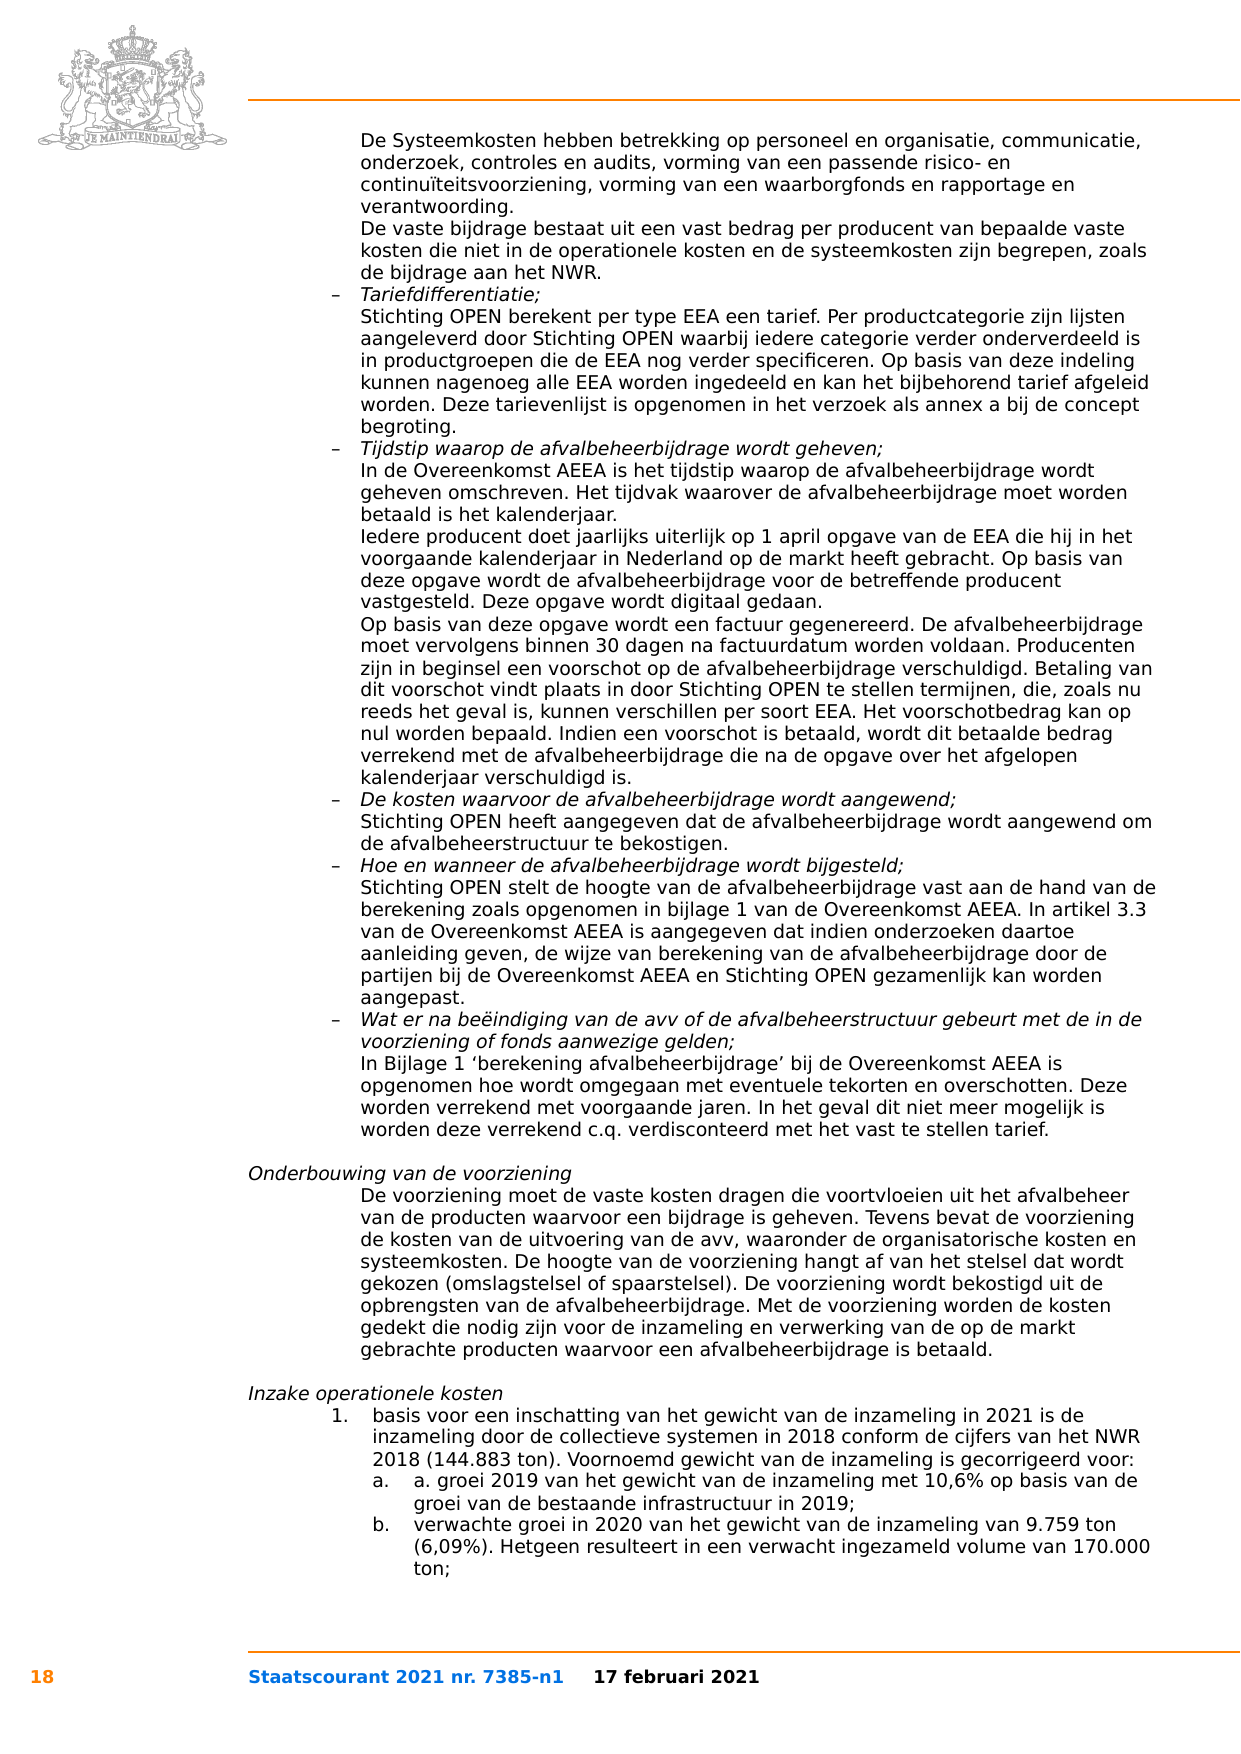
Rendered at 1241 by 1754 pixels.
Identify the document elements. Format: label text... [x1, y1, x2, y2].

text b. verwachte groei in 2020 van het gewicht van de inzameling van 9.759 ton (6,09%). Hetgeen resulteert in een verwacht ingezameld volume van 170.000 ton; [372, 1514, 1163, 1580]
text Op basis van deze opgave wordt een factuur gegenereerd. De afvalbeheerbijdrage moet vervolgens binnen 30 dagen na factuurdatum worden voldaan. Producenten zijn in beginsel een voorschot op de afvalbeheerbijdrage verschuldigd. Betaling van dit voorschot vindt plaats in door Stichting OPEN te stellen termijnen, die, zoals nu reeds het geval is, kunnen verschillen per soort EEA. Het voorschotbedrag kan op nul worden bepaald. Indien een voorschot is betaald, wordt dit betaalde bedrag verrekend met de afvalbeheerbijdrage die na de opgave over het afgelopen kalenderjaar verschuldigd is. [360, 613, 1163, 789]
text 1. basis voor een inschatting van het gewicht van de inzameling in 2021 is de inzameling door de collectieve systemen in 2018 conform de cijfers van het NWR 2018 (144.883 ton). Voornoemd gewicht van de inzameling is gecorrigeerd voor: [331, 1404, 1163, 1470]
text a. a. groei 2019 van het gewicht van de inzameling met 10,6% op basis van de groei van de bestaande infrastructuur in 2019; [372, 1470, 1163, 1514]
text De voorziening moet de vaste kosten dragen die voortvloeien uit het afvalbeheer van de producten waarvoor een bijdrage is geheven. Tevens bevat de voorziening de kosten van de uitvoering van de avv, waaronder de organisatorische kosten en systeemkosten. De hoogte van de voorziening hangt af van het stelsel dat wordt gekozen (omslagstelsel of spaarstelsel). De voorziening wordt bekostigd uit de opbrengsten van de afvalbeheerbijdrage. Met de voorziening worden de kosten gedekt die nodig zijn voor de inzameling en verwerking van de op de markt gebrachte producten waarvoor een afvalbeheerbijdrage is betaald. [360, 1185, 1163, 1361]
text De Systeemkosten hebben betrekking op personeel en organisatie, communicatie, onderzoek, controles en audits, vorming van een passende risico- en continuïteitsvoorziening, vorming van een waarborgfonds en rapportage en verantwoording. [360, 130, 1163, 218]
text – De kosten waarvoor de afvalbeheerbijdrage wordt aangewend; [331, 789, 1163, 811]
text In Bijlage 1 ‘berekening afvalbeheerbijdrage’ bij de Overeenkomst AEEA is opgenomen hoe wordt omgegaan met eventuele tekorten en overschotten. Deze worden verrekend met voorgaande jaren. In het geval dit niet meer mogelijk is worden deze verrekend c.q. verdisconteerd met het vast te stellen tarief. [360, 1053, 1163, 1141]
text Stichting OPEN heeft aangegeven dat de afvalbeheerbijdrage wordt aangewend om de afvalbeheerstructuur te bekostigen. [360, 811, 1163, 855]
text Stichting OPEN stelt de hoogte van de afvalbeheerbijdrage vast aan de hand van de berekening zoals opgenomen in bijlage 1 van de Overeenkomst AEEA. In artikel 3.3 van de Overeenkomst AEEA is aangegeven dat indien onderzoeken daartoe aanleiding geven, de wijze van berekening van de afvalbeheerbijdrage door de partijen bij de Overeenkomst AEEA en Stichting OPEN gezamenlijk kan worden aangepast. [360, 877, 1163, 1009]
picture [38, 25, 227, 150]
text – Tariefdifferentiatie; [331, 284, 1163, 306]
text – Hoe en wanneer de afvalbeheerbijdrage wordt bijgesteld; [331, 855, 1163, 877]
text Iedere producent doet jaarlijks uiterlijk op 1 april opgave van de EEA die hij in het voorgaande kalenderjaar in Nederland op de markt heeft gebracht. Op basis van deze opgave wordt de afvalbeheerbijdrage voor de betreffende producent vastgesteld. Deze opgave wordt digitaal gedaan. [360, 526, 1163, 613]
text Stichting OPEN berekent per type EEA een tarief. Per productcategorie zijn lijsten aangeleverd door Stichting OPEN waarbij iedere categorie verder onderverdeeld is in productgroepen die de EEA nog verder specificeren. Op basis van deze indeling kunnen nagenoeg alle EEA worden ingedeeld en kan het bijbehorend tarief afgeleid worden. Deze tarievenlijst is opgenomen in het verzoek als annex a bij de concept begroting. [360, 306, 1163, 438]
text – Tijdstip waarop de afvalbeheerbijdrage wordt geheven; [331, 438, 1163, 459]
text – Wat er na beëindiging van de avv of de afvalbeheerstructuur gebeurt met de in de voorziening of fonds aanwezige gelden; [331, 1009, 1163, 1053]
text De vaste bijdrage bestaat uit een vast bedrag per producent van bepaalde vaste kosten die niet in de operationele kosten en de systeemkosten zijn begrepen, zoals de bijdrage aan het NWR. [360, 218, 1163, 284]
text In de Overeenkomst AEEA is het tijdstip waarop de afvalbeheerbijdrage wordt geheven omschreven. Het tijdvak waarover de afvalbeheerbijdrage moet worden betaald is het kalenderjaar. [360, 459, 1163, 526]
subtitle Onderbouwing van de voorziening [248, 1163, 1163, 1185]
subtitle Inzake operationele kosten [248, 1382, 1163, 1404]
